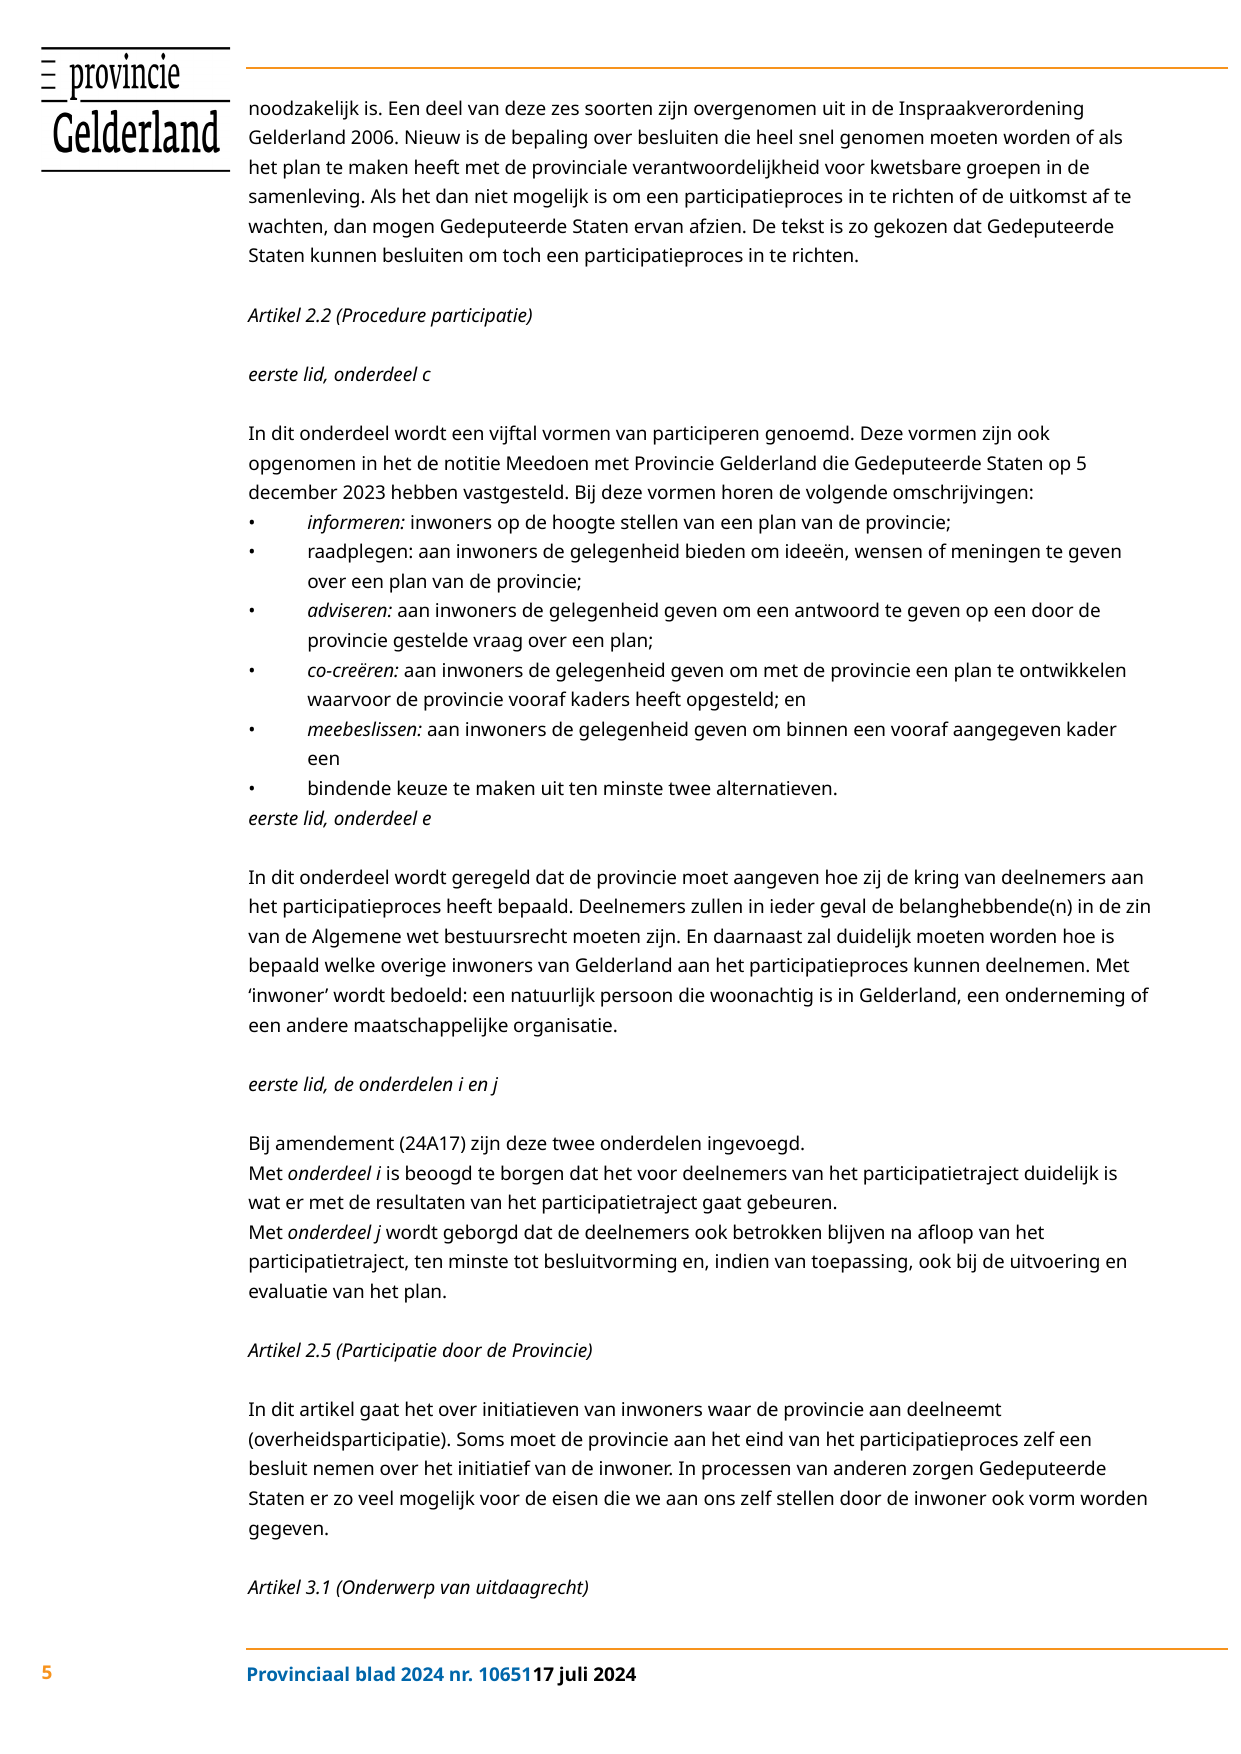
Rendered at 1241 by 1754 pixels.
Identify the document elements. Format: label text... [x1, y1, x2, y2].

list co-creëren: aan inwoners de gelegenheid geven om met de provincie een plan te ontwikkelen waarvoor de provincie vooraf kaders heeft opgesteld; en [248, 657, 1152, 712]
list meebeslissen: aan inwoners de gelegenheid geven om binnen een vooraf aangegeven kader een [248, 716, 1152, 771]
picture [41, 47, 231, 172]
text In dit artikel gaat het over initiatieven van inwoners waar de provincie aan deelneemt [248, 1396, 1152, 1422]
text Met onderdeel i is beoogd te borgen dat het voor deelnemers van het participatietraject duidelijk is wat er met de resultaten van het participatietraject gaat gebeuren. [248, 1160, 1152, 1215]
text In dit onderdeel wordt een vijftal vormen van participeren genoemd. Deze vormen zijn ook opgenomen in het de notitie Meedoen met Provincie Gelderland die Gedeputeerde Staten op 5 december 2023 hebben vastgesteld. Bij deze vormen horen de volgende omschrijvingen: [248, 420, 1152, 505]
list informeren: inwoners op de hoogte stellen van een plan van de provincie; [248, 509, 1152, 535]
text Artikel 3.1 (Onderwerp van uitdaagrecht) [248, 1574, 1152, 1600]
list raadplegen: aan inwoners de gelegenheid bieden om ideeën, wensen of meningen te geven over een plan van de provincie; [248, 538, 1152, 594]
list adviseren: aan inwoners de gelegenheid geven om een antwoord te geven op een door de provincie gestelde vraag over een plan; [248, 598, 1152, 653]
text Artikel 2.5 (Participatie door de Provincie) [248, 1337, 1152, 1363]
list bindende keuze te maken uit ten minste twee alternatieven. [248, 775, 1152, 801]
text eerste lid, onderdeel e [248, 805, 1152, 831]
text Met onderdeel j wordt geborgd dat de deelnemers ook betrokken blijven na afloop van het participatietraject, ten minste tot besluitvorming en, indien van toepassing, ook bij de uitvoering en evaluatie van het plan. [248, 1219, 1152, 1304]
text (overheidsparticipatie). Soms moet de provincie aan het eind van het participatieproces zelf een besluit nemen over het initiatief van de inwoner. In processen van anderen zorgen Gedeputeerde Staten er zo veel mogelijk voor de eisen die we aan ons zelf stellen door de inwoner ook vorm worden gegeven. [248, 1426, 1152, 1541]
text eerste lid, de onderdelen i en j [248, 1071, 1152, 1097]
text noodzakelijk is. Een deel van deze zes soorten zijn overgenomen uit in de Inspraakverordening Gelderland 2006. Nieuw is de bepaling over besluiten die heel snel genomen moeten worden of als het plan te maken heeft met de provinciale verantwoordelijkheid voor kwetsbare groepen in de samenleving. Als het dan niet mogelijk is om een participatieproces in te richten of de uitkomst af te wachten, dan mogen Gedeputeerde Staten ervan afzien. De tekst is zo gekozen dat Gedeputeerde Staten kunnen besluiten om toch een participatieproces in te richten. [248, 95, 1152, 268]
text Artikel 2.2 (Procedure participatie) [248, 302, 1152, 328]
text eerste lid, onderdeel c [248, 361, 1152, 387]
text Bij amendement (24A17) zijn deze twee onderdelen ingevoegd. [248, 1130, 1152, 1156]
text In dit onderdeel wordt geregeld dat de provincie moet aangeven hoe zij de kring van deelnemers aan het participatieproces heeft bepaald. Deelnemers zullen in ieder geval de belanghebbende(n) in de zin van de Algemene wet bestuursrecht moeten zijn. En daarnaast zal duidelijk moeten worden hoe is bepaald welke overige inwoners van Gelderland aan het participatieproces kunnen deelnemen. Met ‘inwoner’ wordt bedoeld: een natuurlijk persoon die woonachtig is in Gelderland, een onderneming of een andere maatschappelijke organisatie. [248, 864, 1152, 1038]
